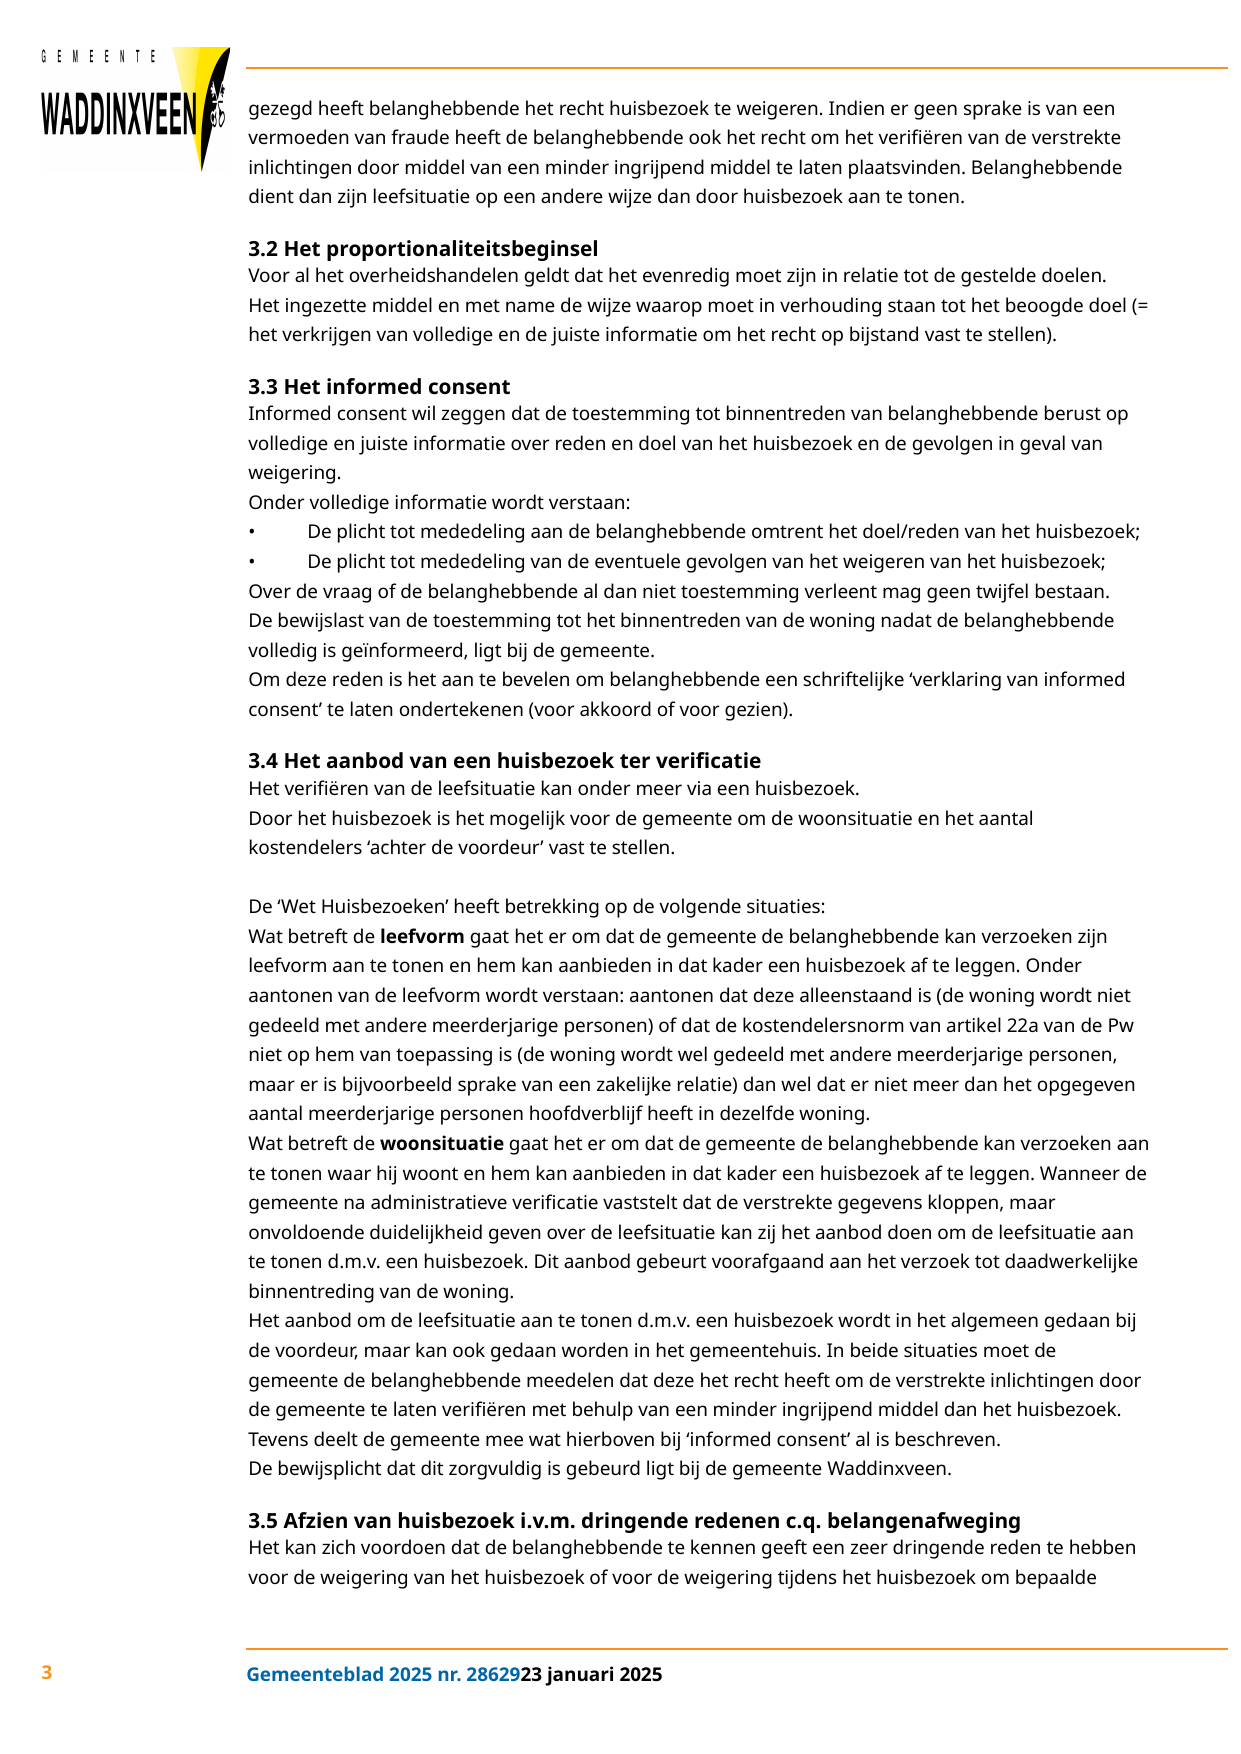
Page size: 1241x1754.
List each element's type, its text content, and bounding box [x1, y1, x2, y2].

text Wat betreft de woonsituatie gaat het er om dat de gemeente de belanghebbende kan verzoeken aan te tonen waar hij woont en hem kan aanbieden in dat kader een huisbezoek af te leggen. Wanneer de gemeente na administratieve verificatie vaststelt dat de verstrekte gegevens kloppen, maar onvoldoende duidelijkheid geven over de leefsituatie kan zij het aanbod doen om de leefsituatie aan te tonen d.m.v. een huisbezoek. Dit aanbod gebeurt voorafgaand aan het verzoek tot daadwerkelijke binnentreding van de woning. [248, 1130, 1152, 1304]
text Het verifiëren van de leefsituatie kan onder meer via een huisbezoek. [248, 775, 1152, 801]
list De plicht tot mededeling van de eventuele gevolgen van het weigeren van het huisbezoek; [248, 548, 1152, 574]
text 3.4 Het aanbod van een huisbezoek ter verificatie [248, 747, 1152, 775]
text Het ingezette middel en met name de wijze waarop moet in verhouding staan tot het beoogde doel (= het verkrijgen van volledige en de juiste informatie om het recht op bijstand vast te stellen). [248, 292, 1152, 347]
text De bewijslast van de toestemming tot het binnentreden van de woning nadat de belanghebbende volledig is geïnformeerd, ligt bij de gemeente. [248, 607, 1152, 663]
text Het aanbod om de leefsituatie aan te tonen d.m.v. een huisbezoek wordt in het algemeen gedaan bij de voordeur, maar kan ook gedaan worden in het gemeentehuis. In beide situaties moet de gemeente de belanghebbende meedelen dat deze het recht heeft om de verstrekte inlichtingen door de gemeente te laten verifiëren met behulp van een minder ingrijpend middel dan het huisbezoek. Tevens deelt de gemeente mee wat hierboven bij ‘informed consent’ al is beschreven. [248, 1308, 1152, 1452]
text 3.5 Afzien van huisbezoek i.v.m. dringende redenen c.q. belangenafweging [248, 1506, 1152, 1534]
text Door het huisbezoek is het mogelijk voor de gemeente om de woonsituatie en het aantal kostendelers ‘achter de voordeur’ vast te stellen. [248, 805, 1152, 860]
text 3.2 Het proportionaliteitsbeginsel [248, 234, 1152, 262]
picture [41, 47, 231, 172]
text Over de vraag of de belanghebbende al dan niet toestemming verleent mag geen twijfel bestaan. [248, 578, 1152, 604]
text De ‘Wet Huisbezoeken’ heeft betrekking op de volgende situaties: [248, 893, 1152, 919]
text gezegd heeft belanghebbende het recht huisbezoek te weigeren. Indien er geen sprake is van een vermoeden van fraude heeft de belanghebbende ook het recht om het verifiëren van de verstrekte inlichtingen door middel van een minder ingrijpend middel te laten plaatsvinden. Belanghebbende dient dan zijn leefsituatie op een andere wijze dan door huisbezoek aan te tonen. [248, 95, 1152, 209]
text Om deze reden is het aan te bevelen om belanghebbende een schriftelijke ‘verklaring van informed consent’ te laten ondertekenen (voor akkoord of voor gezien). [248, 667, 1152, 722]
text Wat betreft de leefvorm gaat het er om dat de gemeente de belanghebbende kan verzoeken zijn leefvorm aan te tonen en hem kan aanbieden in dat kader een huisbezoek af te leggen. Onder aantonen van de leefvorm wordt verstaan: aantonen dat deze alleenstaand is (de woning wordt niet gedeeld met andere meerderjarige personen) of dat de kostendelersnorm van artikel 22a van de Pw niet op hem van toepassing is (de woning wordt wel gedeeld met andere meerderjarige personen, maar er is bijvoorbeeld sprake van een zakelijke relatie) dan wel dat er niet meer dan het opgegeven aantal meerderjarige personen hoofdverblijf heeft in dezelfde woning. [248, 923, 1152, 1126]
list De plicht tot mededeling aan de belanghebbende omtrent het doel/reden van het huisbezoek; [248, 519, 1152, 544]
text Informed consent wil zeggen dat de toestemming tot binnentreden van belanghebbende berust op volledige en juiste informatie over reden en doel van het huisbezoek en de gevolgen in geval van weigering. [248, 400, 1152, 485]
text Het kan zich voordoen dat de belanghebbende te kennen geeft een zeer dringende reden te hebben voor de weigering van het huisbezoek of voor de weigering tijdens het huisbezoek om bepaalde [248, 1534, 1152, 1590]
text Onder volledige informatie wordt verstaan: [248, 489, 1152, 515]
text De bewijsplicht dat dit zorgvuldig is gebeurd ligt bij de gemeente Waddinxveen. [248, 1456, 1152, 1481]
text 3.3 Het informed consent [248, 372, 1152, 400]
text Voor al het overheidshandelen geldt dat het evenredig moet zijn in relatie tot de gestelde doelen. [248, 262, 1152, 288]
